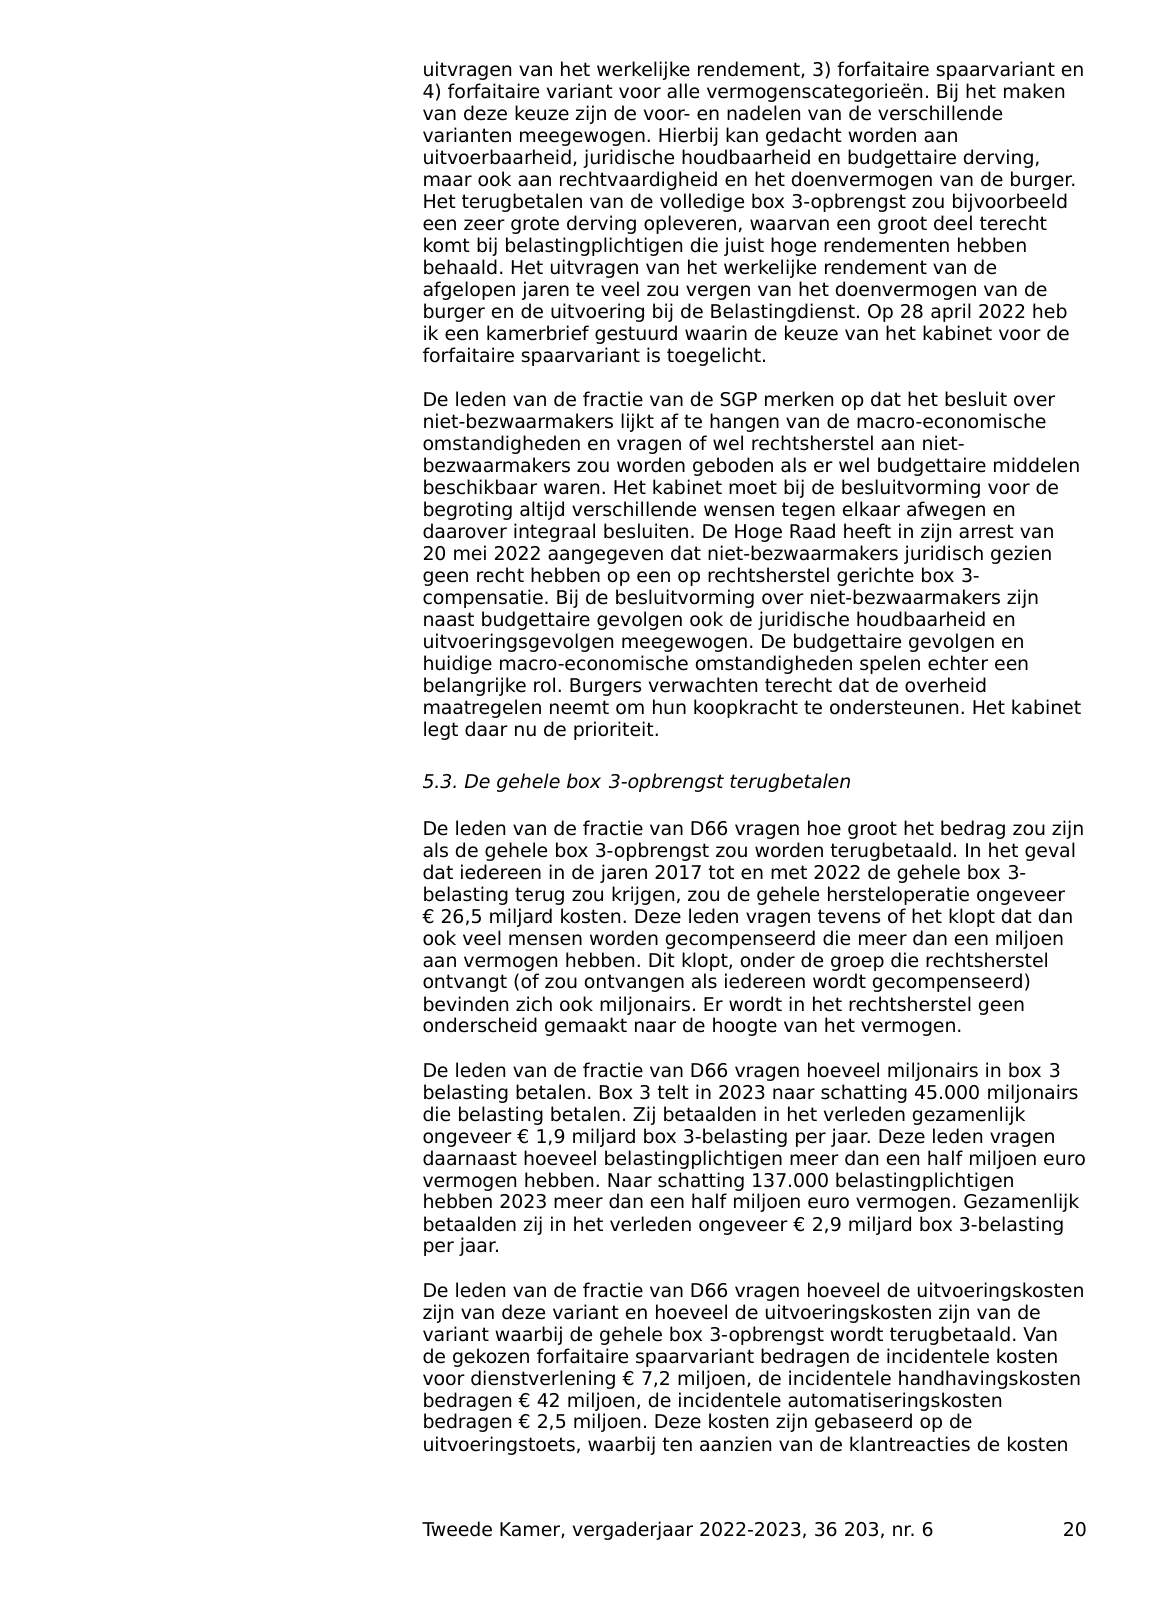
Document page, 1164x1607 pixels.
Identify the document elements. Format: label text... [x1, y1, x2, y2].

text uitvragen van het werkelijke rendement, 3) forfaitaire spaarvariant en 4) forfaitaire variant voor alle vermogenscategorieën. Bij het maken van deze keuze zijn de voor- en nadelen van de verschillende varianten meegewogen. Hierbij kan gedacht worden aan uitvoerbaarheid, juridische houdbaarheid en budgettaire derving, maar ook aan rechtvaardigheid en het doenvermogen van de burger. Het terugbetalen van de volledige box 3-opbrengst zou bijvoorbeeld een zeer grote derving opleveren, waarvan een groot deel terecht komt bij belastingplichtigen die juist hoge rendementen hebben behaald. Het uitvragen van het werkelijke rendement van de afgelopen jaren te veel zou vergen van het doenvermogen van de burger en de uitvoering bij de Belastingdienst. Op 28 april 2022 heb ik een kamerbrief gestuurd waarin de keuze van het kabinet voor de forfaitaire spaarvariant is toegelicht. [422, 59, 1087, 367]
text De leden van de fractie van D66 vragen hoeveel miljonairs in box 3 belasting betalen. Box 3 telt in 2023 naar schatting 45.000 miljonairs die belasting betalen. Zij betaalden in het verleden gezamenlijk ongeveer € 1,9 miljard box 3-belasting per jaar. Deze leden vragen daarnaast hoeveel belastingplichtigen meer dan een half miljoen euro vermogen hebben. Naar schatting 137.000 belastingplichtigen hebben 2023 meer dan een half miljoen euro vermogen. Gezamenlijk betaalden zij in het verleden ongeveer € 2,9 miljard box 3-belasting per jaar. [422, 1059, 1087, 1257]
text De leden van de fractie van D66 vragen hoe groot het bedrag zou zijn als de gehele box 3-opbrengst zou worden terugbetaald. In het geval dat iedereen in de jaren 2017 tot en met 2022 de gehele box 3-belasting terug zou krijgen, zou de gehele hersteloperatie ongeveer € 26,5 miljard kosten. Deze leden vragen tevens of het klopt dat dan ook veel mensen worden gecompenseerd die meer dan een miljoen aan vermogen hebben. Dit klopt, onder de groep die rechtsherstel ontvangt (of zou ontvangen als iedereen wordt gecompenseerd) bevinden zich ook miljonairs. Er wordt in het rechtsherstel geen onderscheid gemaakt naar de hoogte van het vermogen. [422, 818, 1087, 1037]
subtitle 5.3. De gehele box 3-opbrengst terugbetalen [422, 771, 1087, 793]
text De leden van de fractie van de SGP merken op dat het besluit over niet-bezwaarmakers lijkt af te hangen van de macro-economische omstandigheden en vragen of wel rechtsherstel aan niet-bezwaarmakers zou worden geboden als er wel budgettaire middelen beschikbaar waren. Het kabinet moet bij de besluitvorming voor de begroting altijd verschillende wensen tegen elkaar afwegen en daarover integraal besluiten. De Hoge Raad heeft in zijn arrest van 20 mei 2022 aangegeven dat niet-bezwaarmakers juridisch gezien geen recht hebben op een op rechtsherstel gerichte box 3-compensatie. Bij de besluitvorming over niet-bezwaarmakers zijn naast budgettaire gevolgen ook de juridische houdbaarheid en uitvoeringsgevolgen meegewogen. De budgettaire gevolgen en huidige macro-economische omstandigheden spelen echter een belangrijke rol. Burgers verwachten terecht dat de overheid maatregelen neemt om hun koopkracht te ondersteunen. Het kabinet legt daar nu de prioriteit. [422, 389, 1087, 741]
text De leden van de fractie van D66 vragen hoeveel de uitvoeringskosten zijn van deze variant en hoeveel de uitvoeringskosten zijn van de variant waarbij de gehele box 3-opbrengst wordt terugbetaald. Van de gekozen forfaitaire spaarvariant bedragen de incidentele kosten voor dienstverlening € 7,2 miljoen, de incidentele handhavingskosten bedragen € 42 miljoen, de incidentele automatiseringskosten bedragen € 2,5 miljoen. Deze kosten zijn gebaseerd op de uitvoeringstoets, waarbij ten aanzien van de klantreacties de kosten [422, 1279, 1087, 1455]
